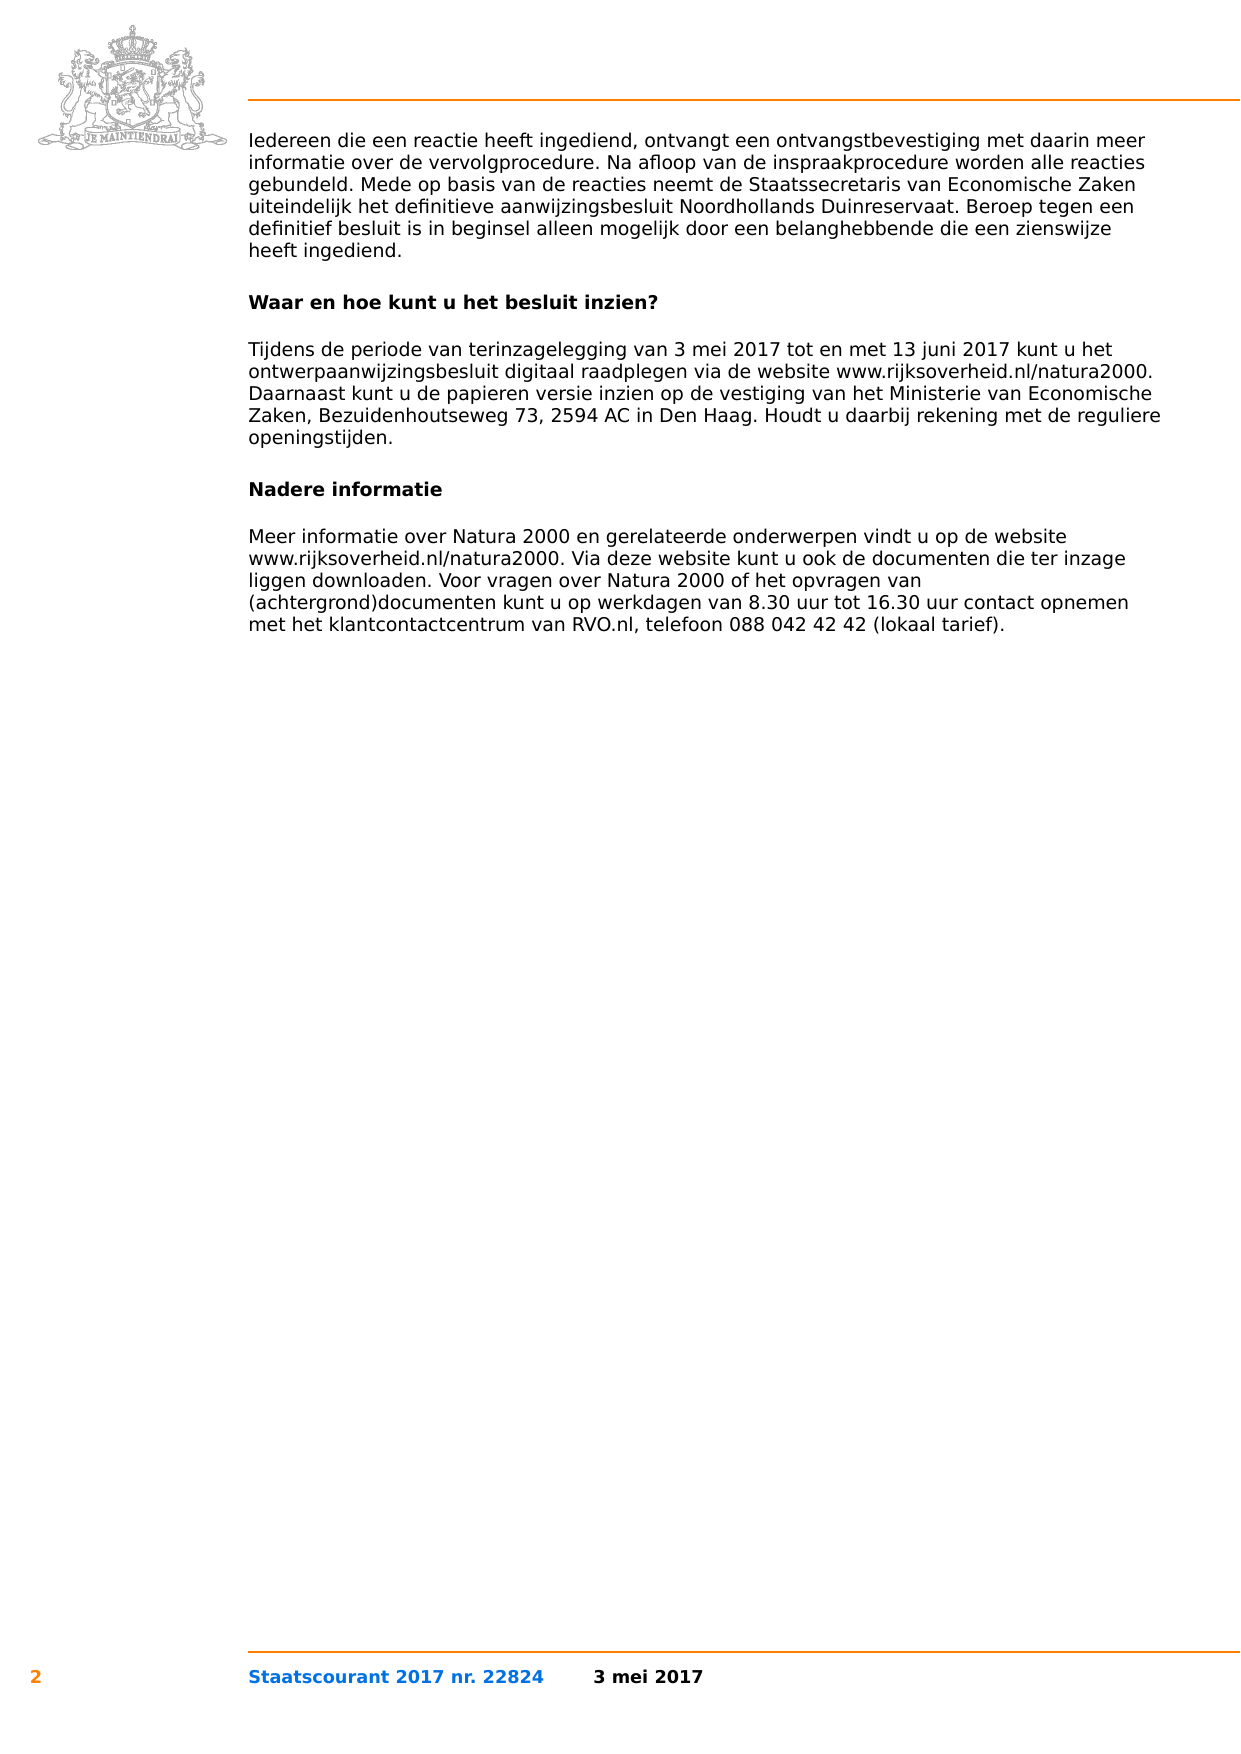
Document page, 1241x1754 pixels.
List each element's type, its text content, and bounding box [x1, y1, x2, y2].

subtitle Nadere informatie [248, 479, 1163, 501]
picture [38, 25, 227, 150]
text Tijdens de periode van terinzagelegging van 3 mei 2017 tot en met 13 juni 2017 kunt u het ontwerpaanwijzingsbesluit digitaal raadplegen via de website www.rijksoverheid.nl/natura2000. Daarnaast kunt u de papieren versie inzien op de vestiging van het Ministerie van Economische Zaken, Bezuidenhoutseweg 73, 2594 AC in Den Haag. Houdt u daarbij rekening met de reguliere openingstijden. [248, 339, 1163, 449]
text Iedereen die een reactie heeft ingediend, ontvangt een ontvangstbevestiging met daarin meer informatie over de vervolgprocedure. Na afloop van de inspraakprocedure worden alle reacties gebundeld. Mede op basis van de reacties neemt de Staatssecretaris van Economische Zaken uiteindelijk het definitieve aanwijzingsbesluit Noordhollands Duinreservaat. Beroep tegen een definitief besluit is in beginsel alleen mogelijk door een belanghebbende die een zienswijze heeft ingediend. [248, 130, 1163, 262]
subtitle Waar en hoe kunt u het besluit inzien? [248, 292, 1163, 314]
text Meer informatie over Natura 2000 en gerelateerde onderwerpen vindt u op de website www.rijksoverheid.nl/natura2000. Via deze website kunt u ook de documenten die ter inzage liggen downloaden. Voor vragen over Natura 2000 of het opvragen van (achtergrond)documenten kunt u op werkdagen van 8.30 uur tot 16.30 uur contact opnemen met het klantcontactcentrum van RVO.nl, telefoon 088 042 42 42 (lokaal tarief). [248, 526, 1163, 636]
